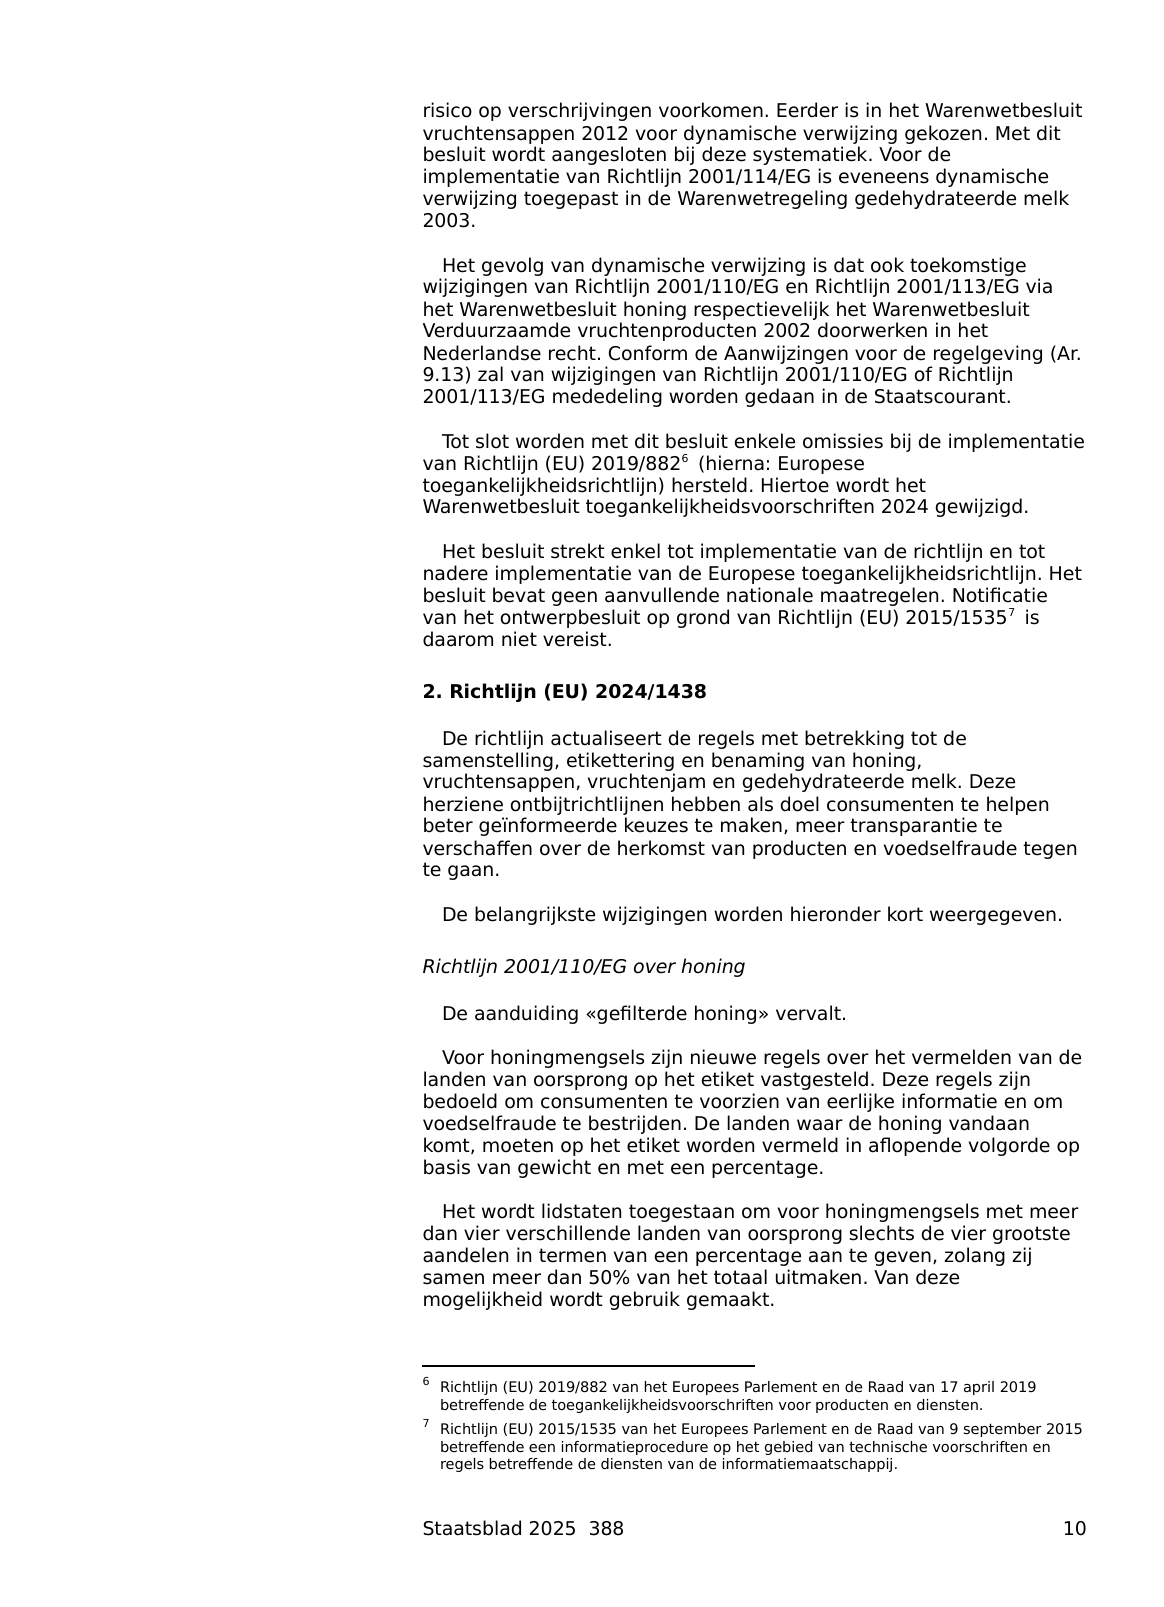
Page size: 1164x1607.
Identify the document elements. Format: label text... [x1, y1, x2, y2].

text Richtlijn (EU) 2019/882 van het Europees Parlement en de Raad van 17 april 2019 betreffende de toegankelijkheidsvoorschriften voor producten en diensten. [422, 1375, 1087, 1414]
text Voor honingmengsels zijn nieuwe regels over het vermelden van de landen van oorsprong op het etiket vastgesteld. Deze regels zijn bedoeld om consumenten te voorzien van eerlijke informatie en om voedselfraude te bestrijden. De landen waar de honing vandaan komt, moeten op het etiket worden vermeld in aflopende volgorde op basis van gewicht en met een percentage. [422, 1047, 1087, 1178]
text Het besluit strekt enkel tot implementatie van de richtlijn en tot nadere implementatie van de Europese toegankelijkheidsrichtlijn. Het besluit bevat geen aanvullende nationale maatregelen. Notificatie van het ontwerpbesluit op grond van Richtlijn (EU) 2015/1535 is daarom niet vereist. [422, 541, 1087, 651]
subtitle Richtlijn 2001/110/EG over honing [422, 956, 1087, 977]
text Richtlijn (EU) 2015/1535 van het Europees Parlement en de Raad van 9 september 2015 betreffende een informatieprocedure op het gebied van technische voorschriften en regels betreffende de diensten van de informatiemaatschappij. [422, 1417, 1087, 1473]
text Het gevolg van dynamische verwijzing is dat ook toekomstige wijzigingen van Richtlijn 2001/110/EG en Richtlijn 2001/113/EG via het Warenwetbesluit honing respectievelijk het Warenwetbesluit Verduurzaamde vruchtenproducten 2002 doorwerken in het Nederlandse recht. Conform de Aanwijzingen voor de regelgeving (Ar. 9.13) zal van wijzigingen van Richtlijn 2001/110/EG of Richtlijn 2001/113/EG mededeling worden gedaan in de Staatscourant. [422, 254, 1087, 408]
text Het wordt lidstaten toegestaan om voor honingmengsels met meer dan vier verschillende landen van oorsprong slechts de vier grootste aandelen in termen van een percentage aan te geven, zolang zij samen meer dan 50% van het totaal uitmaken. Van deze mogelijkheid wordt gebruik gemaakt. [422, 1201, 1087, 1311]
text Tot slot worden met dit besluit enkele omissies bij de implementatie van Richtlijn (EU) 2019/882 (hierna: Europese toegankelijkheidsrichtlijn) hersteld. Hiertoe wordt het Warenwetbesluit toegankelijkheidsvoorschriften 2024 gewijzigd. [422, 431, 1087, 518]
text De aanduiding «gefilterde honing» vervalt. [422, 1002, 1087, 1024]
text De richtlijn actualiseert de regels met betrekking tot de samenstelling, etikettering en benaming van honing, vruchtensappen, vruchtenjam en gedehydrateerde melk. Deze herziene ontbijtrichtlijnen hebben als doel consumenten te helpen beter geïnformeerde keuzes te maken, meer transparantie te verschaffen over de herkomst van producten en voedselfraude tegen te gaan. [422, 727, 1087, 881]
text risico op verschrijvingen voorkomen. Eerder is in het Warenwetbesluit vruchtensappen 2012 voor dynamische verwijzing gekozen. Met dit besluit wordt aangesloten bij deze systematiek. Voor de implementatie van Richtlijn 2001/114/EG is eveneens dynamische verwijzing toegepast in de Warenwetregeling gedehydrateerde melk 2003. [422, 100, 1087, 232]
text De belangrijkste wijzigingen worden hieronder kort weergegeven. [422, 903, 1087, 926]
subtitle 2. Richtlijn (EU) 2024/1438 [422, 681, 1087, 702]
